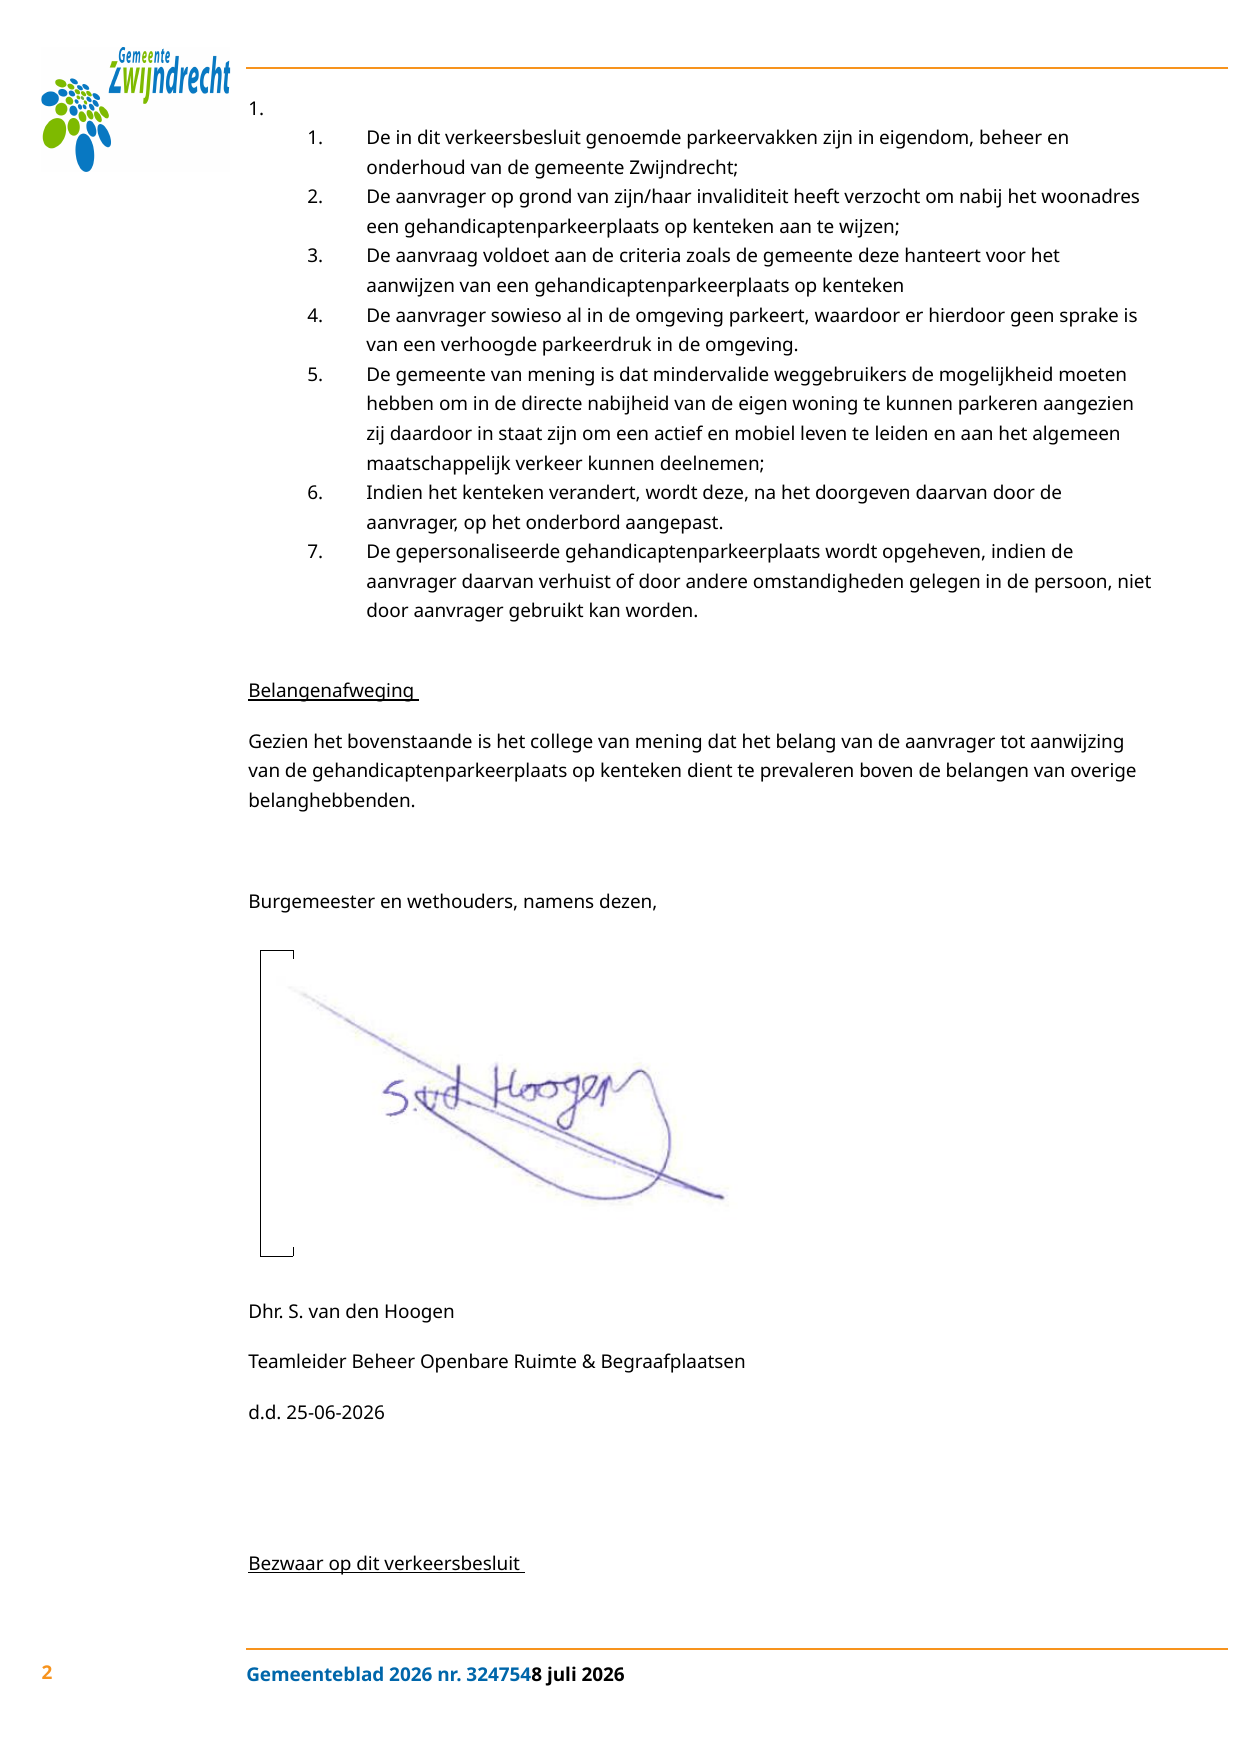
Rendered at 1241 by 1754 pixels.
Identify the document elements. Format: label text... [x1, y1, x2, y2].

text Bezwaar op dit verkeersbesluit [248, 1550, 1152, 1576]
list De gemeente van mening is dat mindervalide weggebruikers de mogelijkheid moeten hebben om in de directe nabijheid van de eigen woning te kunnen parkeren aangezien zij daardoor in staat zijn om een actief en mobiel leven te leiden en aan het algemeen maatschappelijk verkeer kunnen deelnemen; [307, 361, 1152, 476]
text Dhr. S. van den Hoogen [248, 1298, 1152, 1324]
list De in dit verkeersbesluit genoemde parkeervakken zijn in eigendom, beheer en onderhoud van de gemeente Zwijndrecht; [307, 124, 1152, 180]
text Burgemeester en wethouders, namens dezen, [248, 888, 1152, 914]
list Indien het kenteken verandert, wordt deze, na het doorgeven daarvan door de aanvrager, op het onderbord aangepast. [307, 479, 1152, 535]
text Teamleider Beheer Openbare Ruimte & Begraafplaatsen [248, 1348, 1152, 1374]
list De aanvraag voldoet aan de criteria zoals de gemeente deze hanteert voor het aanwijzen van een gehandicaptenparkeerplaats op kenteken [307, 243, 1152, 298]
list De aanvrager sowieso al in de omgeving parkeert, waardoor er hierdoor geen sprake is van een verhoogde parkeerdruk in de omgeving. [307, 302, 1152, 357]
text Belangenafweging [248, 678, 1152, 703]
picture [268, 959, 753, 1247]
picture [41, 47, 231, 172]
list De gepersonaliseerde gehandicaptenparkeerplaats wordt opgeheven, indien de aanvrager daarvan verhuist of door andere omstandigheden gelegen in de persoon, niet door aanvrager gebruikt kan worden. [307, 538, 1152, 623]
list De aanvrager op grond van zijn/haar invaliditeit heeft verzocht om nabij het woonadres een gehandicaptenparkeerplaats op kenteken aan te wijzen; [307, 183, 1152, 239]
text d.d. 25-06-2026 [248, 1399, 1152, 1425]
text Gezien het bovenstaande is het college van mening dat het belang van de aanvrager tot aanwijzing van de gehandicaptenparkeerplaats op kenteken dient te prevaleren boven de belangen van overige belanghebbenden. [248, 728, 1152, 813]
